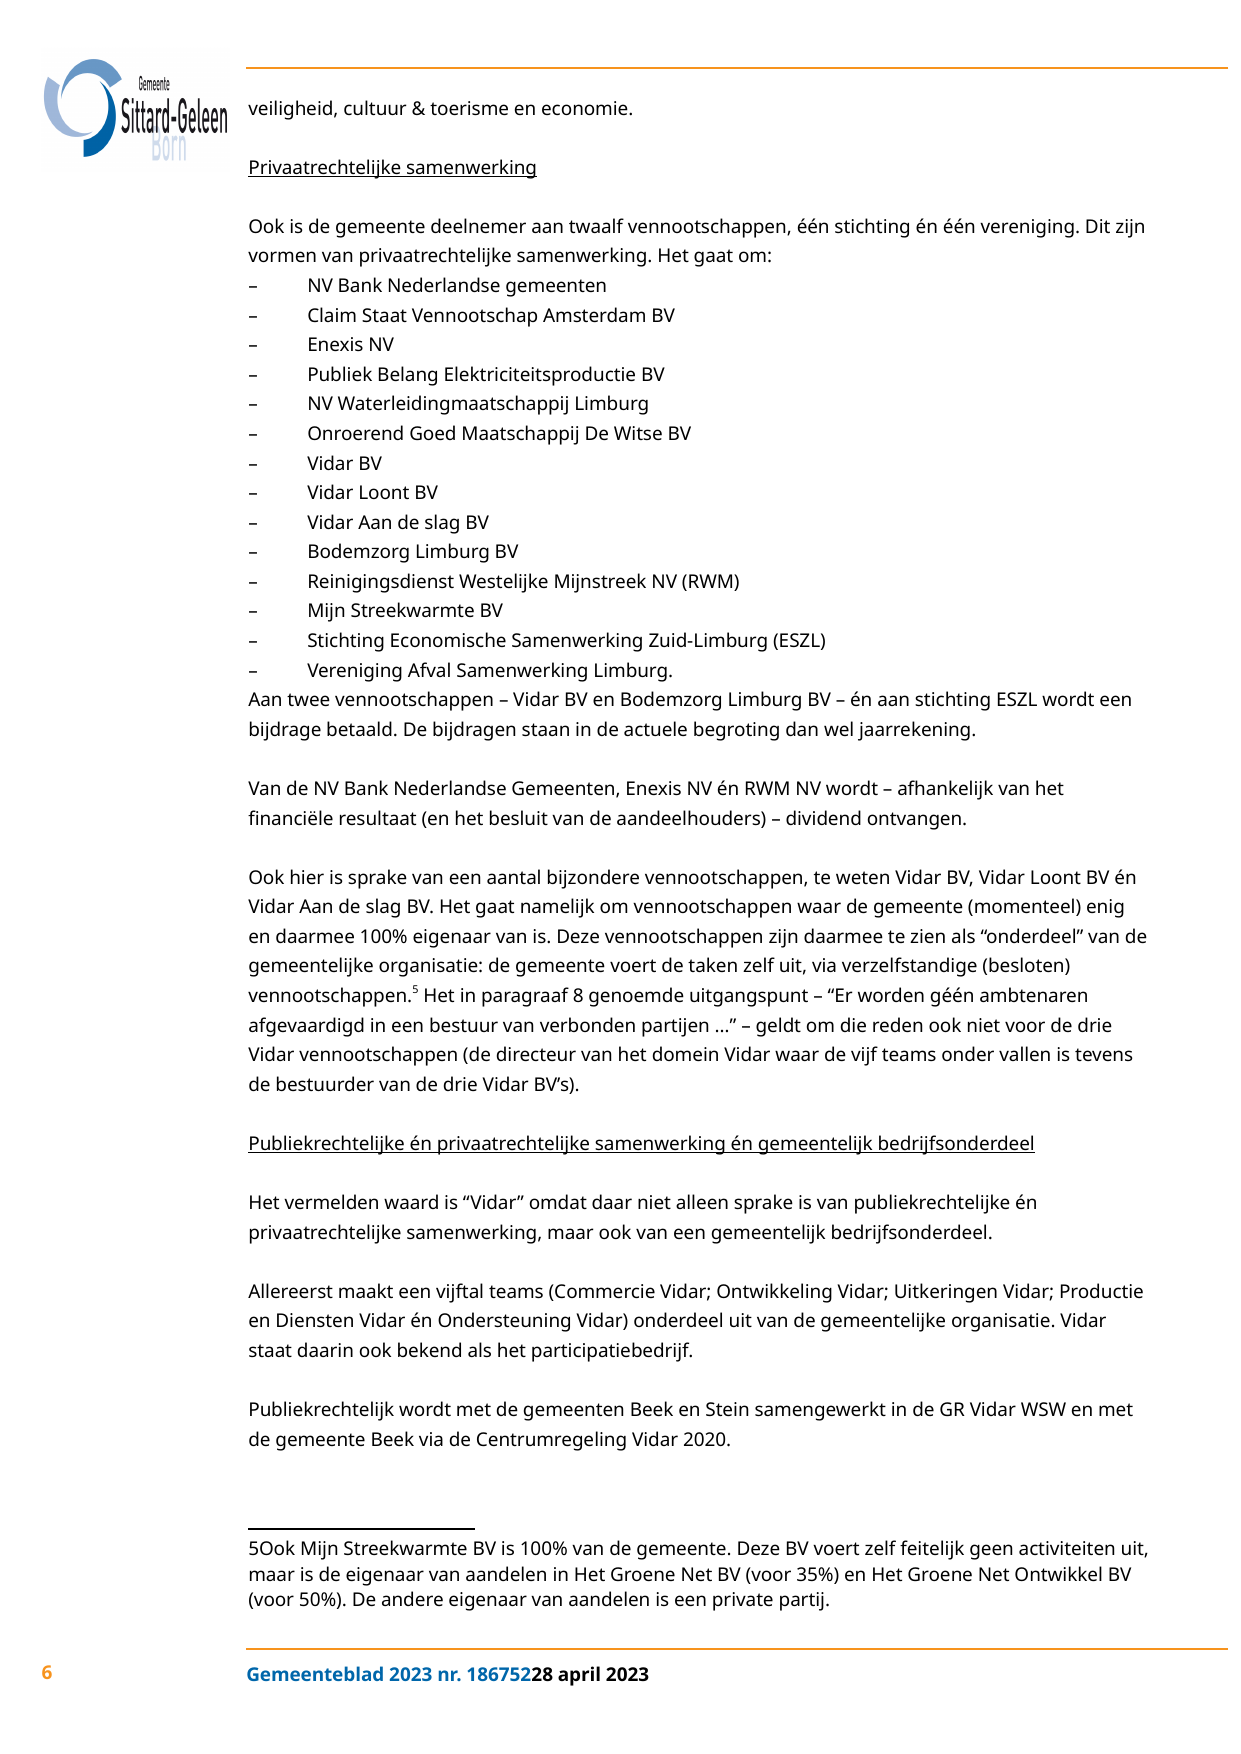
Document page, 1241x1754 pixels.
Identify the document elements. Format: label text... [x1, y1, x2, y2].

text Ook hier is sprake van een aantal bijzondere vennootschappen, te weten Vidar BV, Vidar Loont BV én Vidar Aan de slag BV. Het gaat namelijk om vennootschappen waar de gemeente (momenteel) enig en daarmee 100% eigenaar van is. Deze vennootschappen zijn daarmee te zien als “onderdeel” van de gemeentelijke organisatie: de gemeente voert de taken zelf uit, via verzelfstandige (besloten) vennootschappen. Het in paragraaf 8 genoemde uitgangspunt – “Er worden géén ambtenaren afgevaardigd in een bestuur van verbonden partijen …” – geldt om die reden ook niet voor de drie Vidar vennootschappen (de directeur van het domein Vidar waar de vijf teams onder vallen is tevens de bestuurder van de drie Vidar BV’s). [248, 864, 1152, 1097]
list Reinigingsdienst Westelijke Mijnstreek NV (RWM) [248, 568, 1152, 594]
text Van de NV Bank Nederlandse Gemeenten, Enexis NV én RWM NV wordt – afhankelijk van het financiële resultaat (en het besluit van de aandeelhouders) – dividend ontvangen. [248, 775, 1152, 831]
list NV Waterleidingmaatschappij Limburg [248, 391, 1152, 416]
list Vereniging Afval Samenwerking Limburg. [248, 657, 1152, 683]
text Ook Mijn Streekwarmte BV is 100% van de gemeente. Deze BV voert zelf feitelijk geen activiteiten uit, maar is de eigenaar van aandelen in Het Groene Net BV (voor 35%) en Het Groene Net Ontwikkel BV (voor 50%). De andere eigenaar van aandelen is een private partij. [248, 1535, 1152, 1612]
list Vidar Loont BV [248, 479, 1152, 505]
text Aan twee vennootschappen – Vidar BV en Bodemzorg Limburg BV – én aan stichting ESZL wordt een bijdrage betaald. De bijdragen staan in de actuele begroting dan wel jaarrekening. [248, 686, 1152, 742]
text Publiekrechtelijke én privaatrechtelijke samenwerking én gemeentelijk bedrijfsonderdeel [248, 1130, 1152, 1156]
text Publiekrechtelijk wordt met de gemeenten Beek en Stein samengewerkt in de GR Vidar WSW en met de gemeente Beek via de Centrumregeling Vidar 2020. [248, 1396, 1152, 1452]
text veiligheid, cultuur & toerisme en economie. [248, 95, 1152, 121]
list Publiek Belang Elektriciteitsproductie BV [248, 361, 1152, 387]
list Claim Staat Vennootschap Amsterdam BV [248, 302, 1152, 328]
text Privaatrechtelijke samenwerking [248, 154, 1152, 180]
text Het vermelden waard is “Vidar” omdat daar niet alleen sprake is van publiekrechtelijke én privaatrechtelijke samenwerking, maar ook van een gemeentelijk bedrijfsonderdeel. [248, 1189, 1152, 1245]
text Allereerst maakt een vijftal teams (Commercie Vidar; Ontwikkeling Vidar; Uitkeringen Vidar; Productie en Diensten Vidar én Ondersteuning Vidar) onderdeel uit van de gemeentelijke organisatie. Vidar staat daarin ook bekend als het participatiebedrijf. [248, 1278, 1152, 1363]
list Mijn Streekwarmte BV [248, 598, 1152, 623]
list Onroerend Goed Maatschappij De Witse BV [248, 420, 1152, 446]
list Stichting Economische Samenwerking Zuid-Limburg (ESZL) [248, 627, 1152, 653]
list Enexis NV [248, 331, 1152, 357]
text Ook is de gemeente deelnemer aan twaalf vennootschappen, één stichting én één vereniging. Dit zijn vormen van privaatrechtelijke samenwerking. Het gaat om: [248, 213, 1152, 268]
picture [41, 47, 231, 172]
list Bodemzorg Limburg BV [248, 538, 1152, 564]
list Vidar BV [248, 450, 1152, 476]
list NV Bank Nederlandse gemeenten [248, 272, 1152, 298]
list Vidar Aan de slag BV [248, 509, 1152, 535]
